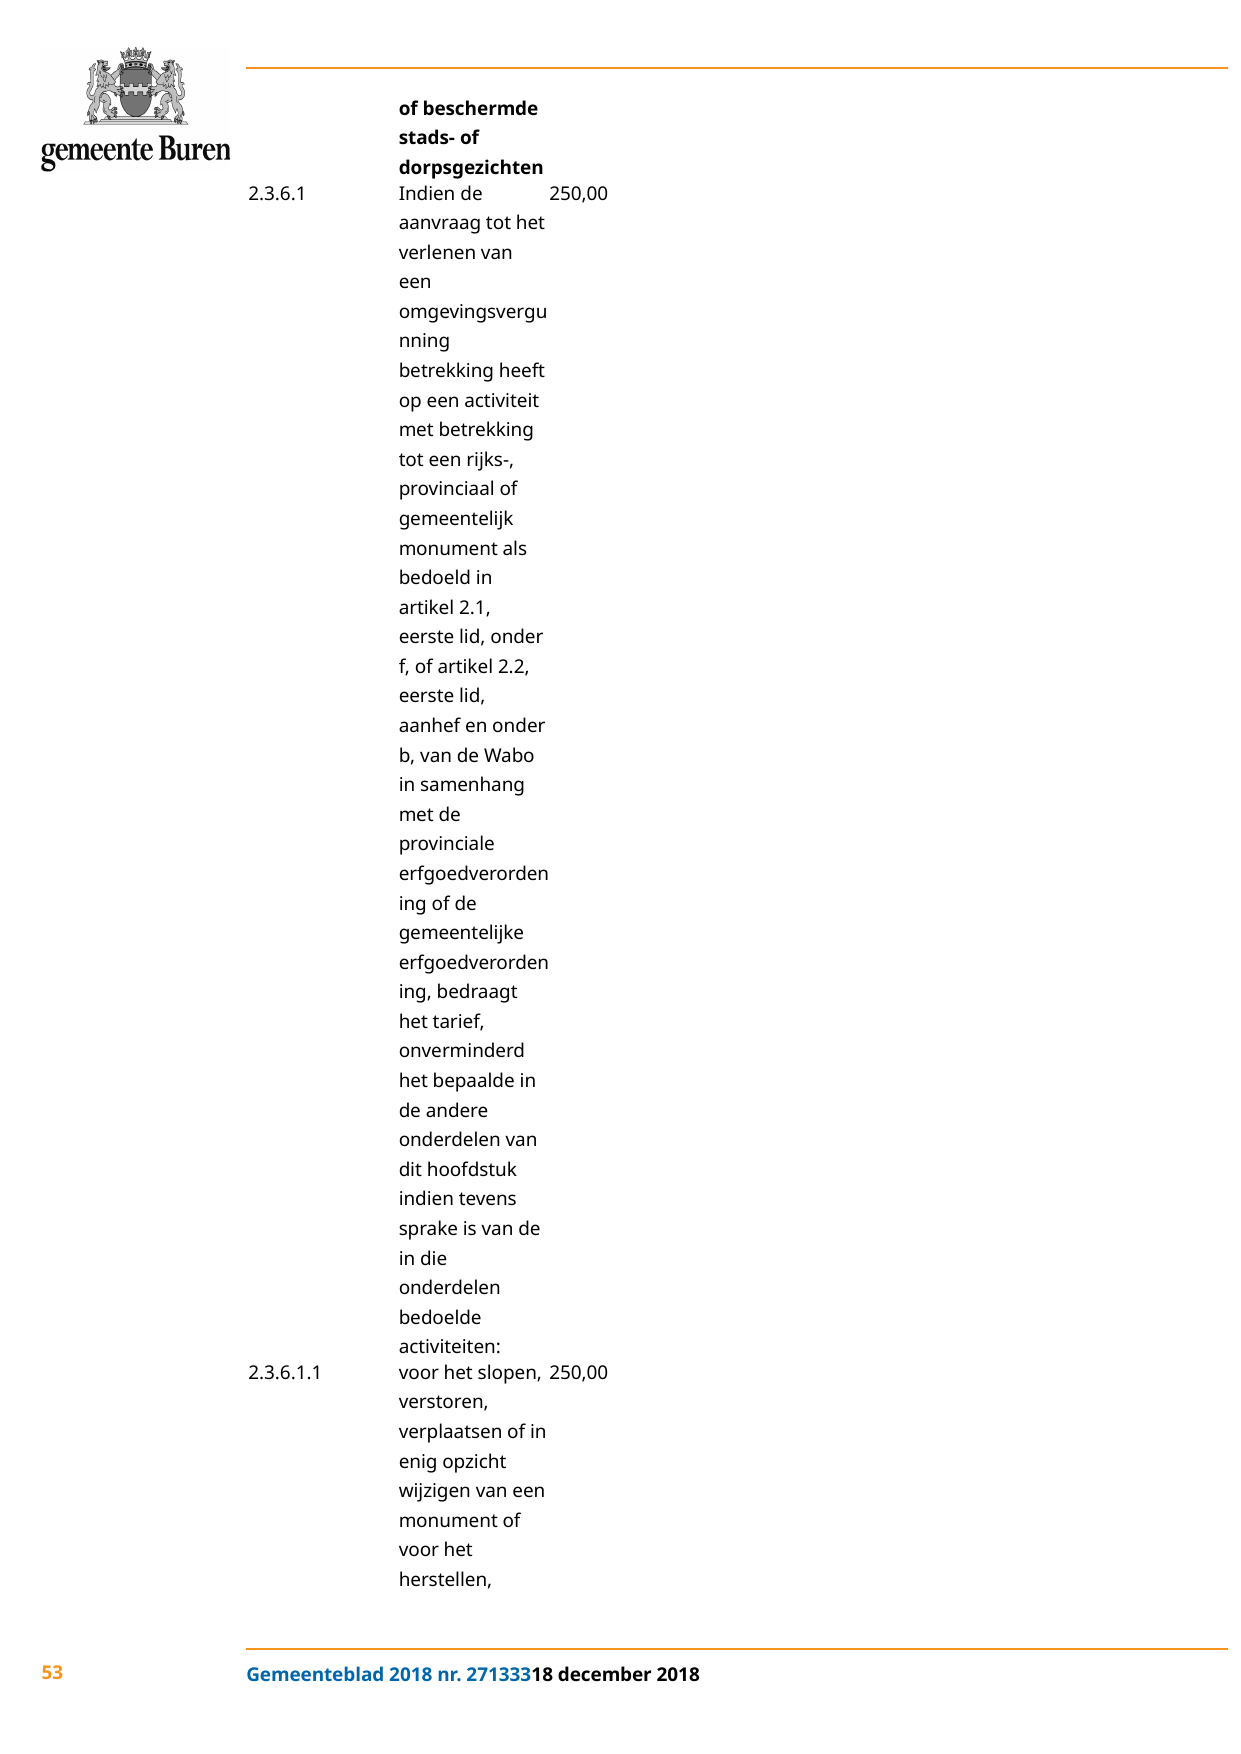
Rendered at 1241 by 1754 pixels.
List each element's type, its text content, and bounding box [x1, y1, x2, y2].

table_cell 2.3.6.1 [248, 180, 398, 1359]
table_cell 2.3.6.1.1 [248, 1359, 398, 1592]
table_cell 250,00 [549, 180, 700, 1359]
table_cell Indien de aanvraag tot het verlenen van een omgevingsvergunning betrekking heeft op een activiteit met betrekking tot een rijks-, provinciaal of gemeentelijk monument als bedoeld in artikel 2.1, eerste lid, onder f, of artikel 2.2, eerste lid, aanhef en onder b, van de Wabo in samenhang met de provinciale erfgoedverordening of de gemeentelijke erfgoedverordening, bedraagt het tarief, onverminderd het bepaalde in de andere onderdelen van dit hoofdstuk indien tevens sprake is van de in die onderdelen bedoelde activiteiten: [399, 180, 549, 1359]
table_cell [248, 95, 398, 180]
picture [41, 47, 231, 172]
table_cell voor het slopen, verstoren, verplaatsen of in enig opzicht wijzigen van een monument of voor het herstellen, [399, 1359, 549, 1592]
table_cell [549, 95, 700, 180]
table_cell 250,00 [549, 1359, 700, 1592]
table_cell of beschermde stads- of dorpsgezichten [399, 95, 549, 180]
